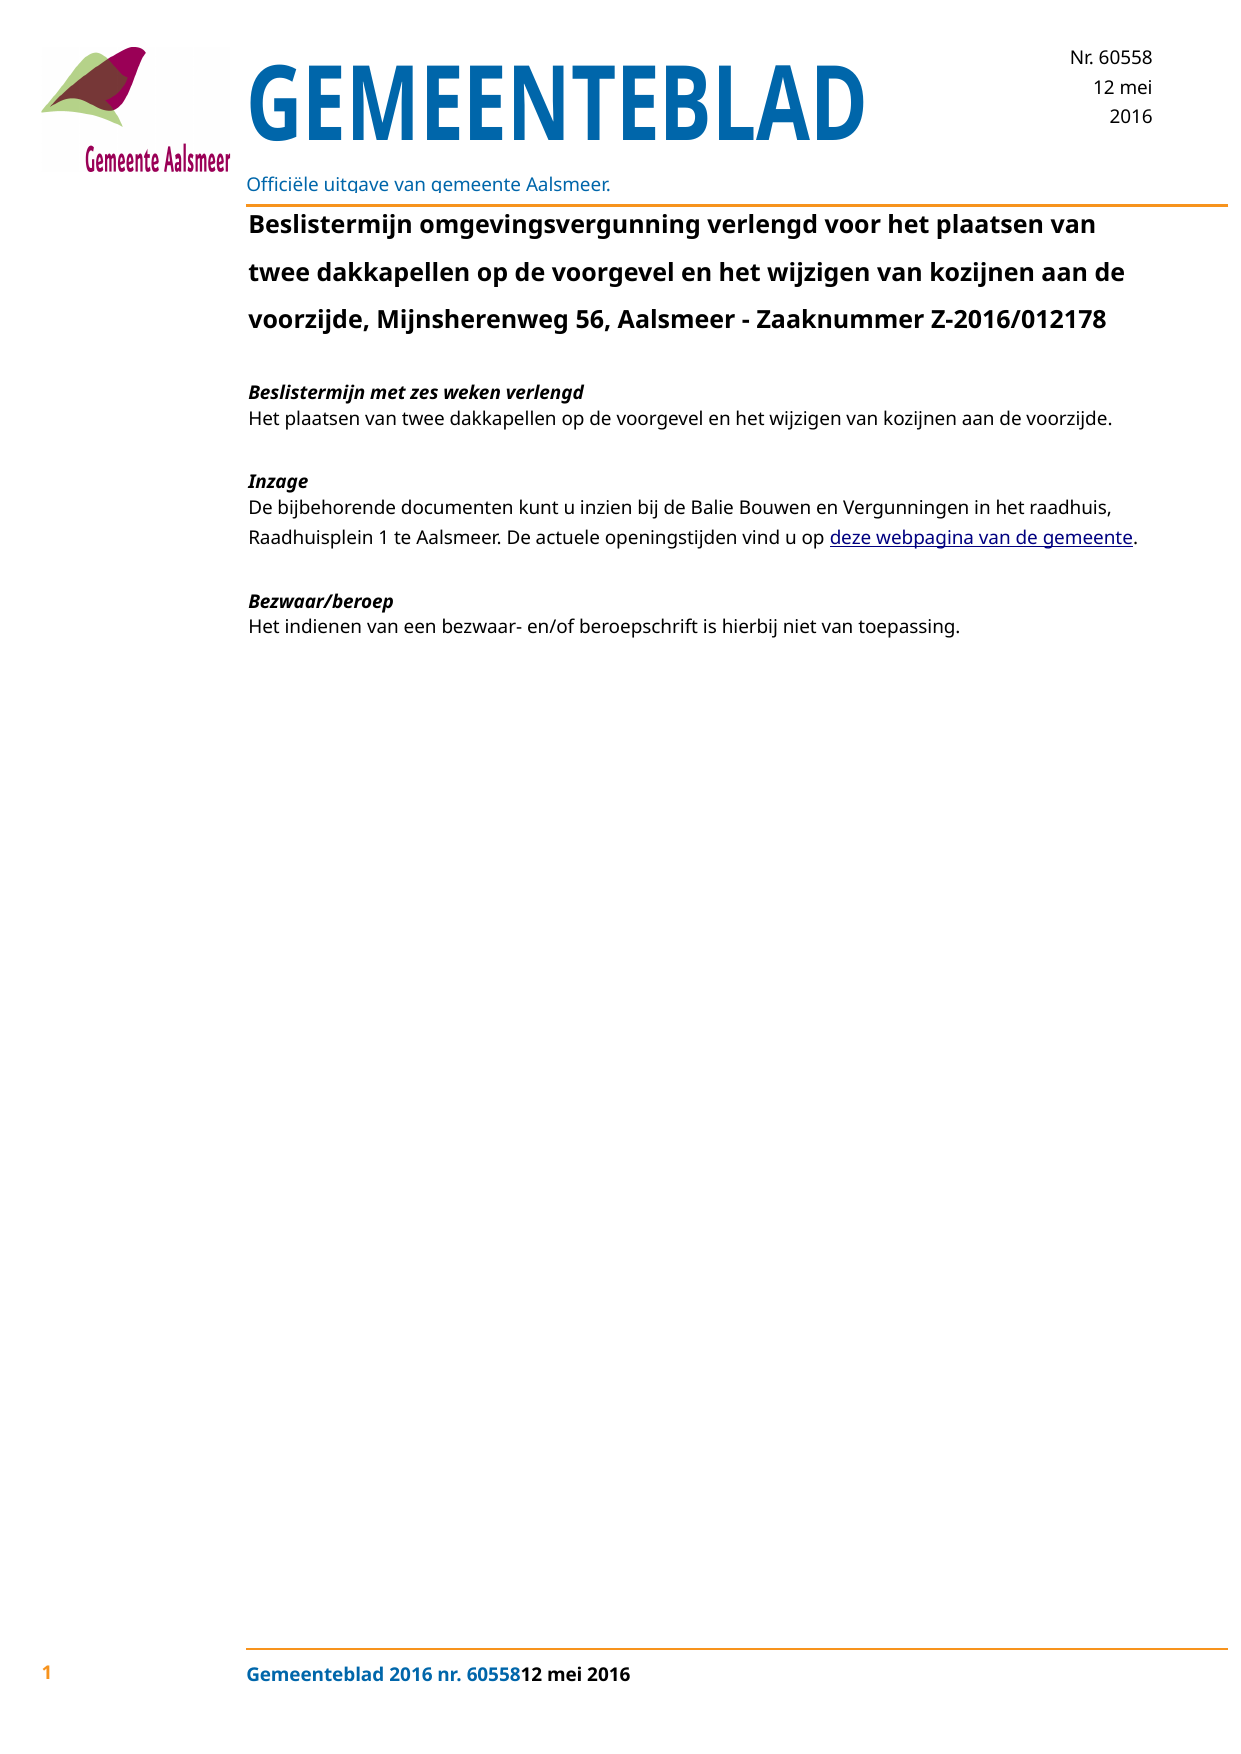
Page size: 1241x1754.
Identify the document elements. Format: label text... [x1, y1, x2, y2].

text Beslistermijn omgevingsvergunning verlengd voor het plaatsen van twee dakkapellen op de voorgevel en het wijzigen van kozijnen aan de voorzijde, Mijnsherenweg 56, Aalsmeer - Zaaknummer Z-2016/012178 [248, 207, 1152, 336]
text Het plaatsen van twee dakkapellen op de voorgevel en het wijzigen van kozijnen aan de voorzijde. [248, 405, 1152, 431]
picture [41, 47, 231, 172]
text Het indienen van een bezwaar- en/of beroepschrift is hierbij niet van toepassing. [248, 614, 1152, 639]
text Inzage [248, 469, 1152, 494]
text Beslistermijn met zes weken verlengd [248, 379, 1152, 405]
text Bezwaar/beroep [248, 588, 1152, 614]
text De bijbehorende documenten kunt u inzien bij de Balie Bouwen en Vergunningen in het raadhuis, Raadhuisplein 1 te Aalsmeer. De actuele openingstijden vind u op deze webpagina van de gemeente. [248, 494, 1152, 550]
